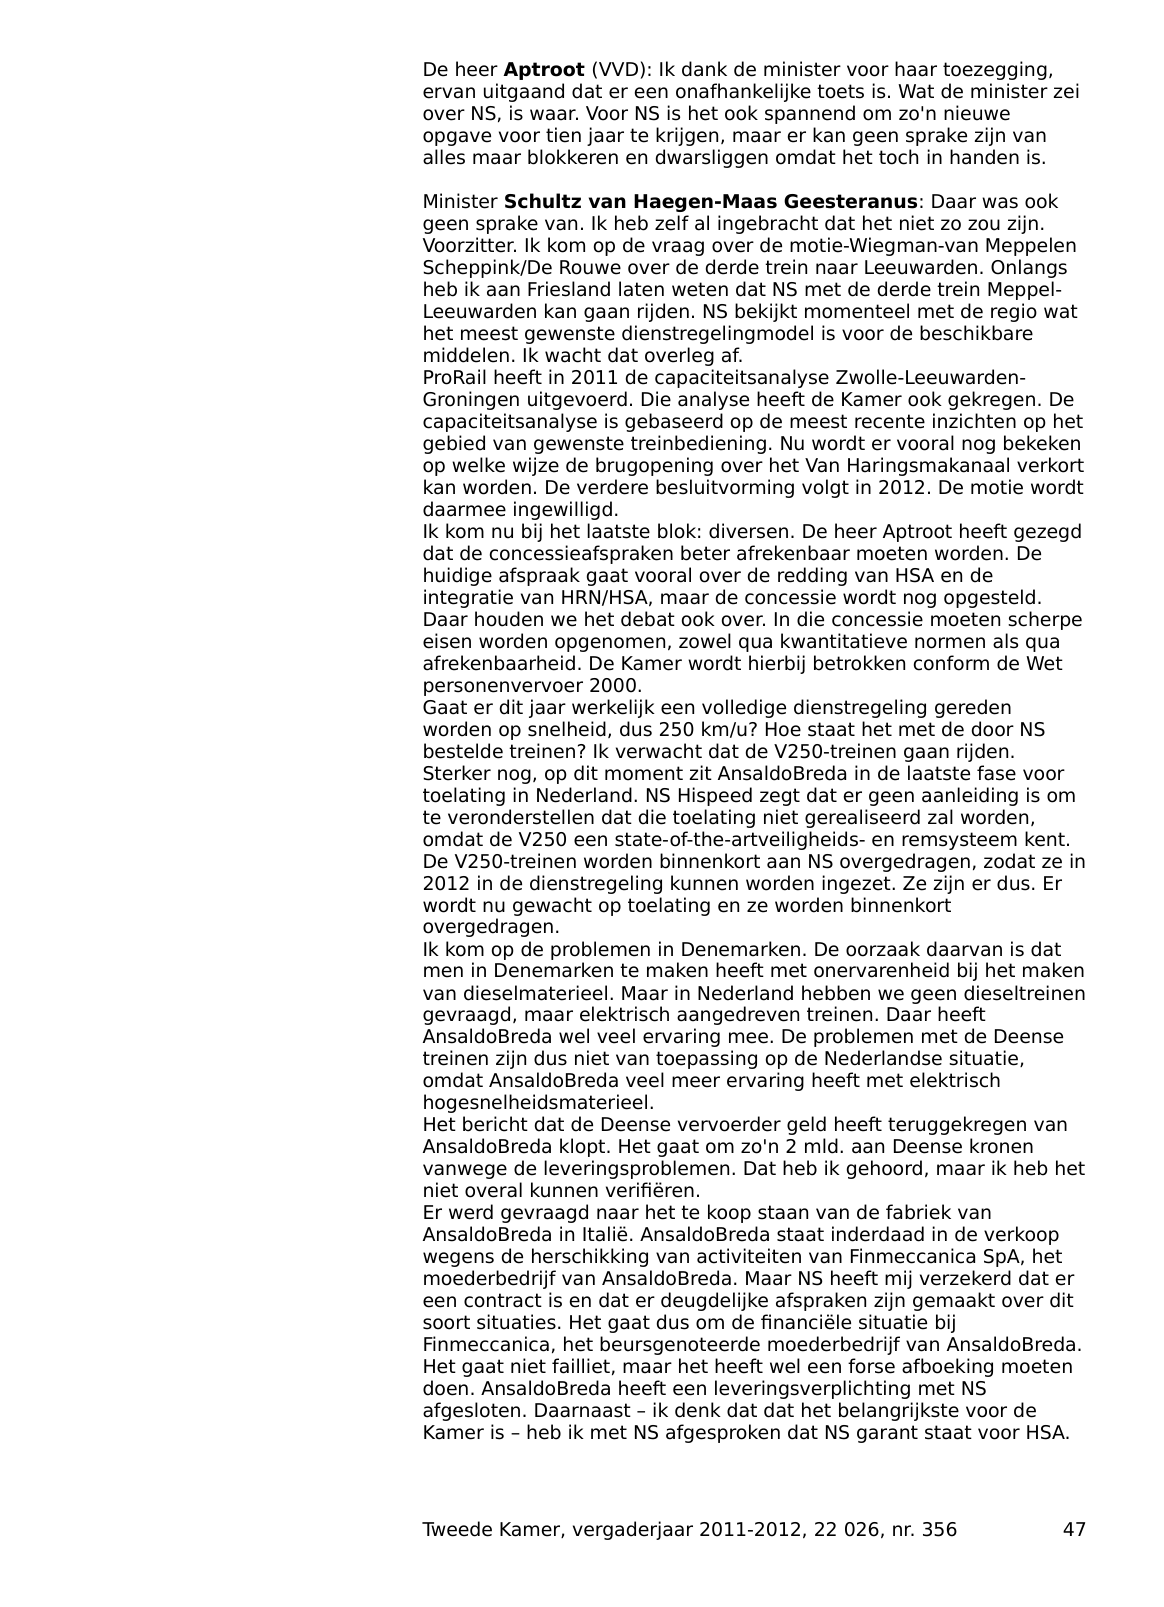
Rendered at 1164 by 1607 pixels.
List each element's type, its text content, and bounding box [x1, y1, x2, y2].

text Ik kom nu bij het laatste blok: diversen. De heer Aptroot heeft gezegd dat de concessieafspraken beter afrekenbaar moeten worden. De huidige afspraak gaat vooral over de redding van HSA en de integratie van HRN/HSA, maar de concessie wordt nog opgesteld. Daar houden we het debat ook over. In die concessie moeten scherpe eisen worden opgenomen, zowel qua kwantitatieve normen als qua afrekenbaarheid. De Kamer wordt hierbij betrokken conform de Wet personenvervoer 2000. [422, 521, 1087, 697]
text Minister Schultz van Haegen-Maas Geesteranus: Daar was ook geen sprake van. Ik heb zelf al ingebracht dat het niet zo zou zijn. [422, 191, 1087, 235]
text Gaat er dit jaar werkelijk een volledige dienstregeling gereden worden op snelheid, dus 250 km/u? Hoe staat het met de door NS bestelde treinen? Ik verwacht dat de V250-treinen gaan rijden. Sterker nog, op dit moment zit AnsaldoBreda in de laatste fase voor toelating in Nederland. NS Hispeed zegt dat er geen aanleiding is om te veronderstellen dat die toelating niet gerealiseerd zal worden, omdat de V250 een state-of-the-artveiligheids- en remsysteem kent. De V250-treinen worden binnenkort aan NS overgedragen, zodat ze in 2012 in de dienstregeling kunnen worden ingezet. Ze zijn er dus. Er wordt nu gewacht op toelating en ze worden binnenkort overgedragen. [422, 697, 1087, 938]
text Het bericht dat de Deense vervoerder geld heeft teruggekregen van AnsaldoBreda klopt. Het gaat om zo'n 2 mld. aan Deense kronen vanwege de leveringsproblemen. Dat heb ik gehoord, maar ik heb het niet overal kunnen verifiëren. [422, 1114, 1087, 1202]
text ProRail heeft in 2011 de capaciteitsanalyse Zwolle-Leeuwarden-Groningen uitgevoerd. Die analyse heeft de Kamer ook gekregen. De capaciteitsanalyse is gebaseerd op de meest recente inzichten op het gebied van gewenste treinbediening. Nu wordt er vooral nog bekeken op welke wijze de brugopening over het Van Haringsmakanaal verkort kan worden. De verdere besluitvorming volgt in 2012. De motie wordt daarmee ingewilligd. [422, 367, 1087, 521]
text Er werd gevraagd naar het te koop staan van de fabriek van AnsaldoBreda in Italië. AnsaldoBreda staat inderdaad in de verkoop wegens de herschikking van activiteiten van Finmeccanica SpA, het moederbedrijf van AnsaldoBreda. Maar NS heeft mij verzekerd dat er een contract is en dat er deugdelijke afspraken zijn gemaakt over dit soort situaties. Het gaat dus om de financiële situatie bij Finmeccanica, het beursgenoteerde moederbedrijf van AnsaldoBreda. Het gaat niet failliet, maar het heeft wel een forse afboeking moeten doen. AnsaldoBreda heeft een leveringsverplichting met NS afgesloten. Daarnaast – ik denk dat dat het belangrijkste voor de Kamer is – heb ik met NS afgesproken dat NS garant staat voor HSA. [422, 1202, 1087, 1444]
text Ik kom op de problemen in Denemarken. De oorzaak daarvan is dat men in Denemarken te maken heeft met onervarenheid bij het maken van dieselmaterieel. Maar in Nederland hebben we geen dieseltreinen gevraagd, maar elektrisch aangedreven treinen. Daar heeft AnsaldoBreda wel veel ervaring mee. De problemen met de Deense treinen zijn dus niet van toepassing op de Nederlandse situatie, omdat AnsaldoBreda veel meer ervaring heeft met elektrisch hogesnelheidsmaterieel. [422, 938, 1087, 1114]
text De heer Aptroot (VVD): Ik dank de minister voor haar toezegging, ervan uitgaand dat er een onafhankelijke toets is. Wat de minister zei over NS, is waar. Voor NS is het ook spannend om zo'n nieuwe opgave voor tien jaar te krijgen, maar er kan geen sprake zijn van alles maar blokkeren en dwarsliggen omdat het toch in handen is. [422, 59, 1087, 169]
text Voorzitter. Ik kom op de vraag over de motie-Wiegman-van Meppelen Scheppink/De Rouwe over de derde trein naar Leeuwarden. Onlangs heb ik aan Friesland laten weten dat NS met de derde trein Meppel-Leeuwarden kan gaan rijden. NS bekijkt momenteel met de regio wat het meest gewenste dienstregelingmodel is voor de beschikbare middelen. Ik wacht dat overleg af. [422, 235, 1087, 367]
